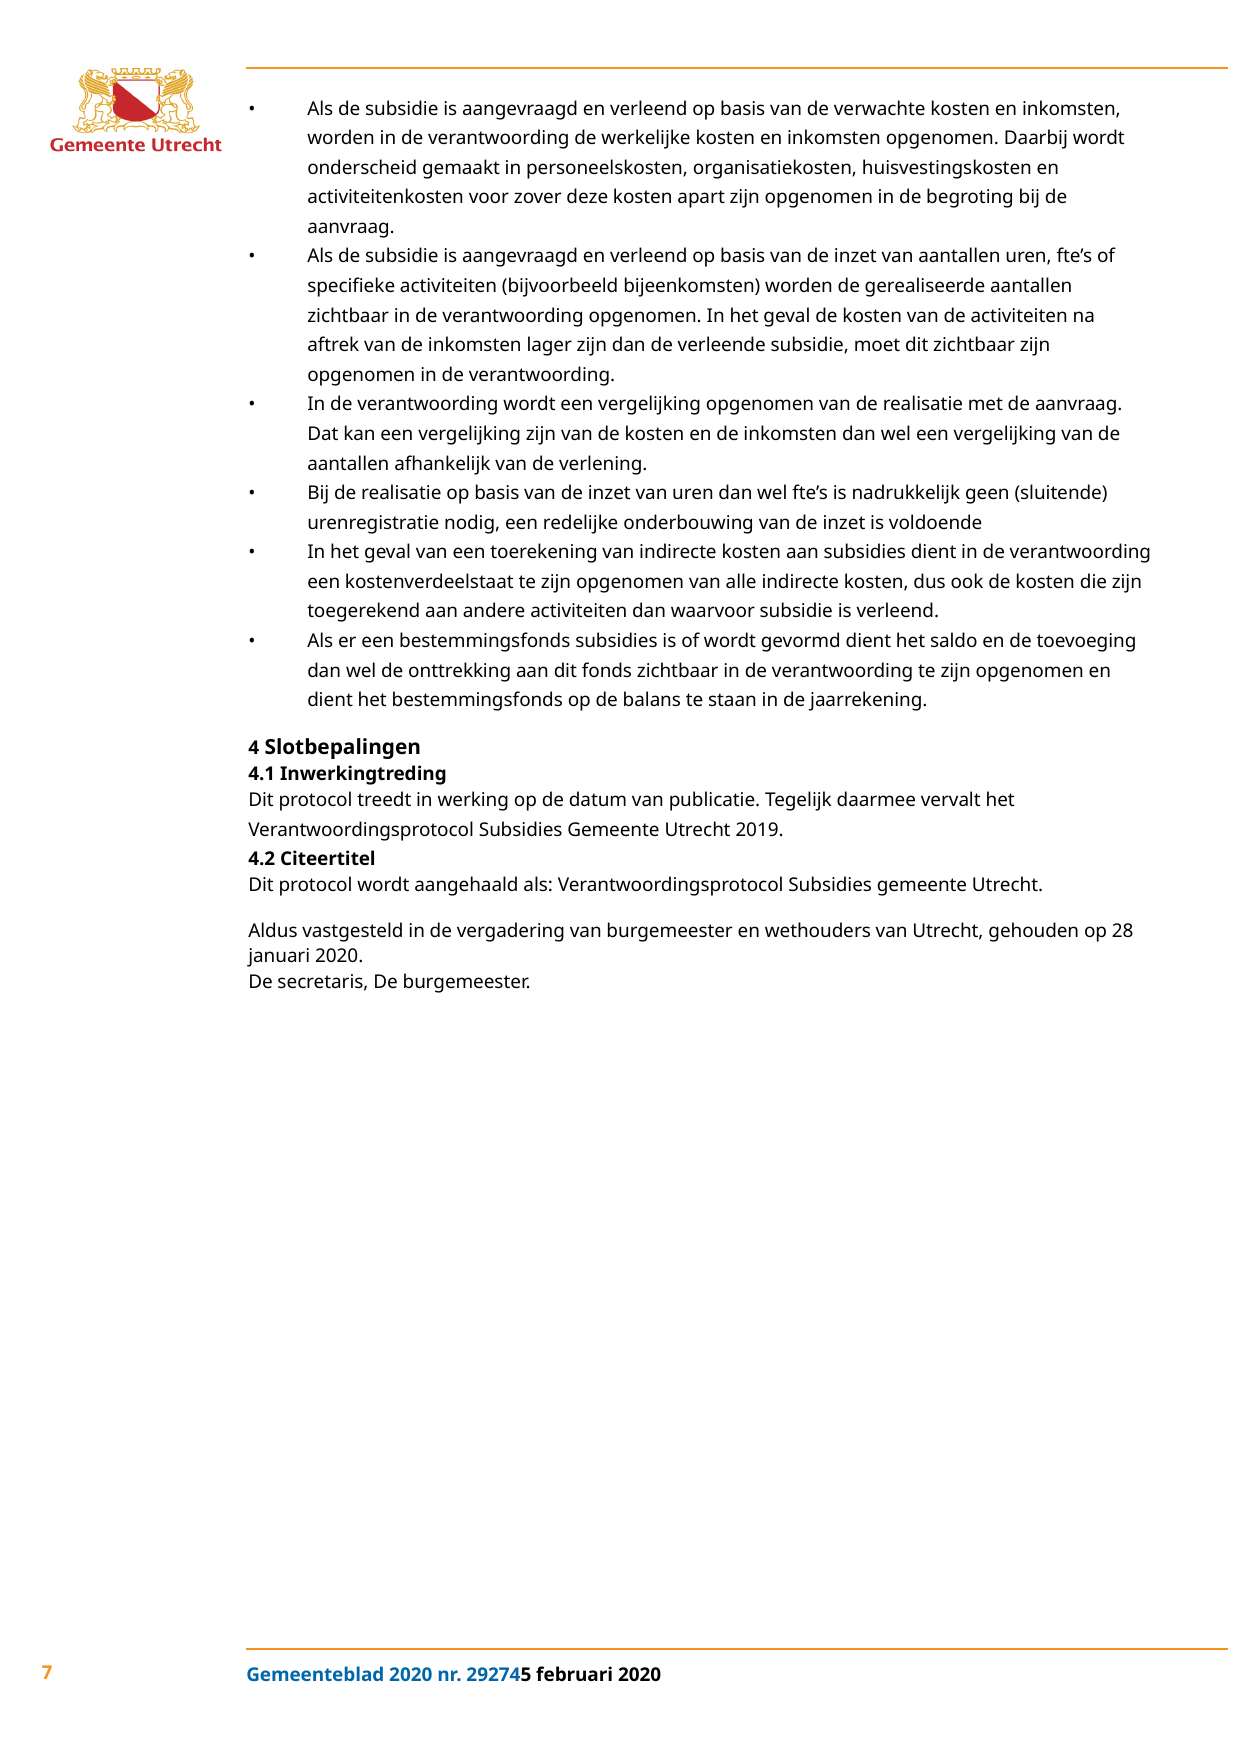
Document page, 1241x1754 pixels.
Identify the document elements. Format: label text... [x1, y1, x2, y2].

list Als er een bestemmingsfonds subsidies is of wordt gevormd dient het saldo en de toevoeging dan wel de onttrekking aan dit fonds zichtbaar in de verantwoording te zijn opgenomen en dient het bestemmingsfonds op de balans te staan in de jaarrekening. [248, 627, 1152, 712]
text Dit protocol treedt in werking op de datum van publicatie. Tegelijk daarmee vervalt het Verantwoordingsprotocol Subsidies Gemeente Utrecht 2019. [248, 786, 1152, 842]
list In de verantwoording wordt een vergelijking opgenomen van de realisatie met de aanvraag. Dat kan een vergelijking zijn van de kosten en de inkomsten dan wel een vergelijking van de aantallen afhankelijk van de verlening. [248, 391, 1152, 476]
list Als de subsidie is aangevraagd en verleend op basis van de inzet van aantallen uren, fte’s of specifieke activiteiten (bijvoorbeeld bijeenkomsten) worden de gerealiseerde aantallen zichtbaar in de verantwoording opgenomen. In het geval de kosten van de activiteiten na aftrek van de inkomsten lager zijn dan de verleende subsidie, moet dit zichtbaar zijn opgenomen in de verantwoording. [248, 243, 1152, 387]
text Dit protocol wordt aangehaald als: Verantwoordingsprotocol Subsidies gemeente Utrecht. [248, 871, 1152, 897]
text De secretaris, De burgemeester. [248, 968, 1152, 994]
list Als de subsidie is aangevraagd en verleend op basis van de verwachte kosten en inkomsten, worden in de verantwoording de werkelijke kosten en inkomsten opgenomen. Daarbij wordt onderscheid gemaakt in personeelskosten, organisatiekosten, huisvestingskosten en activiteitenkosten voor zover deze kosten apart zijn opgenomen in de begroting bij de aanvraag. [248, 95, 1152, 239]
list Bij de realisatie op basis van de inzet van uren dan wel fte’s is nadrukkelijk geen (sluitende) urenregistratie nodig, een redelijke onderbouwing van de inzet is voldoende [248, 479, 1152, 535]
list In het geval van een toerekening van indirecte kosten aan subsidies dient in de verantwoording een kostenverdeelstaat te zijn opgenomen van alle indirecte kosten, dus ook de kosten die zijn toegerekend aan andere activiteiten dan waarvoor subsidie is verleend. [248, 538, 1152, 623]
text 4.1 Inwerkingtreding [248, 761, 1152, 786]
text 4.2 Citeertitel [248, 845, 1152, 871]
text 4 Slotbepalingen [248, 732, 1152, 761]
picture [41, 47, 231, 172]
text Aldus vastgesteld in de vergadering van burgemeester en wethouders van Utrecht, gehouden op 28 januari 2020. [248, 917, 1152, 968]
